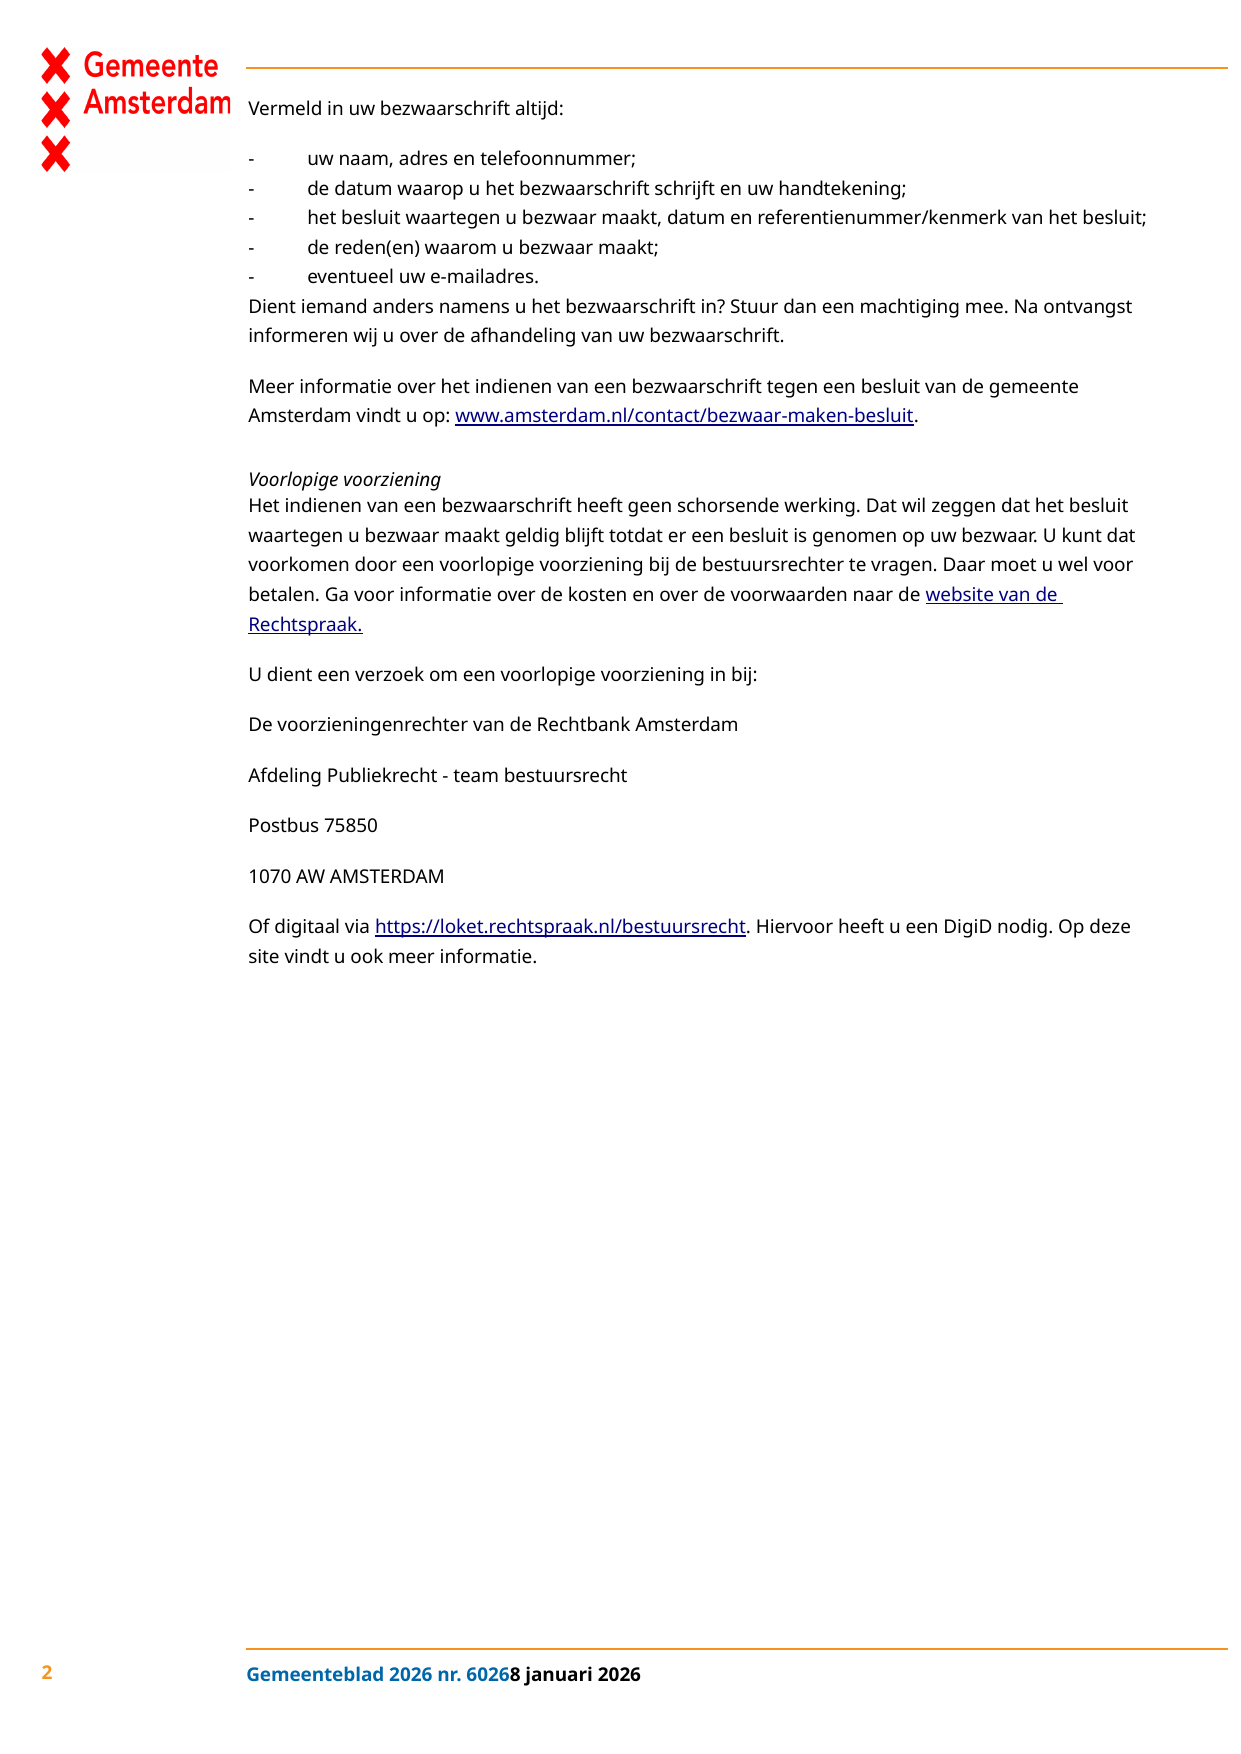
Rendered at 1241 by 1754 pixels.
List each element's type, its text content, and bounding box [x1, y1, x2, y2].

text Vermeld in uw bezwaarschrift altijd: [248, 95, 1152, 121]
text Het indienen van een bezwaarschrift heeft geen schorsende werking. Dat wil zeggen dat het besluit waartegen u bezwaar maakt geldig blijft totdat er een besluit is genomen op uw bezwaar. U kunt dat voorkomen door een voorlopige voorziening bij de bestuursrechter te vragen. Daar moet u wel voor betalen. Ga voor informatie over de kosten en over de voorwaarden naar de website van de Rechtspraak. [248, 492, 1152, 636]
list uw naam, adres en telefoonnummer; [248, 145, 1152, 171]
list de datum waarop u het bezwaarschrift schrijft en uw handtekening; [248, 175, 1152, 201]
text Meer informatie over het indienen van een bezwaarschrift tegen een besluit van de gemeente Amsterdam vindt u op: www.amsterdam.nl/contact/bezwaar-maken-besluit. [248, 373, 1152, 428]
list eventueel uw e-mailadres. [248, 263, 1152, 289]
text U dient een verzoek om een voorlopige voorziening in bij: [248, 661, 1152, 687]
picture [41, 47, 231, 172]
text De voorzieningenrechter van de Rechtbank Amsterdam [248, 712, 1152, 737]
list de reden(en) waarom u bezwaar maakt; [248, 234, 1152, 260]
text Of digitaal via https://loket.rechtspraak.nl/bestuursrecht. Hiervoor heeft u een DigiD nodig. Op deze site vindt u ook meer informatie. [248, 913, 1152, 968]
text 1070 AW AMSTERDAM [248, 863, 1152, 888]
text Postbus 75850 [248, 812, 1152, 838]
text Dient iemand anders namens u het bezwaarschrift in? Stuur dan een machtiging mee. Na ontvangst informeren wij u over de afhandeling van uw bezwaarschrift. [248, 293, 1152, 348]
text Voorlopige voorziening [248, 467, 1152, 492]
text Afdeling Publiekrecht - team bestuursrecht [248, 762, 1152, 788]
list het besluit waartegen u bezwaar maakt, datum en referentienummer/kenmerk van het besluit; [248, 204, 1152, 230]
